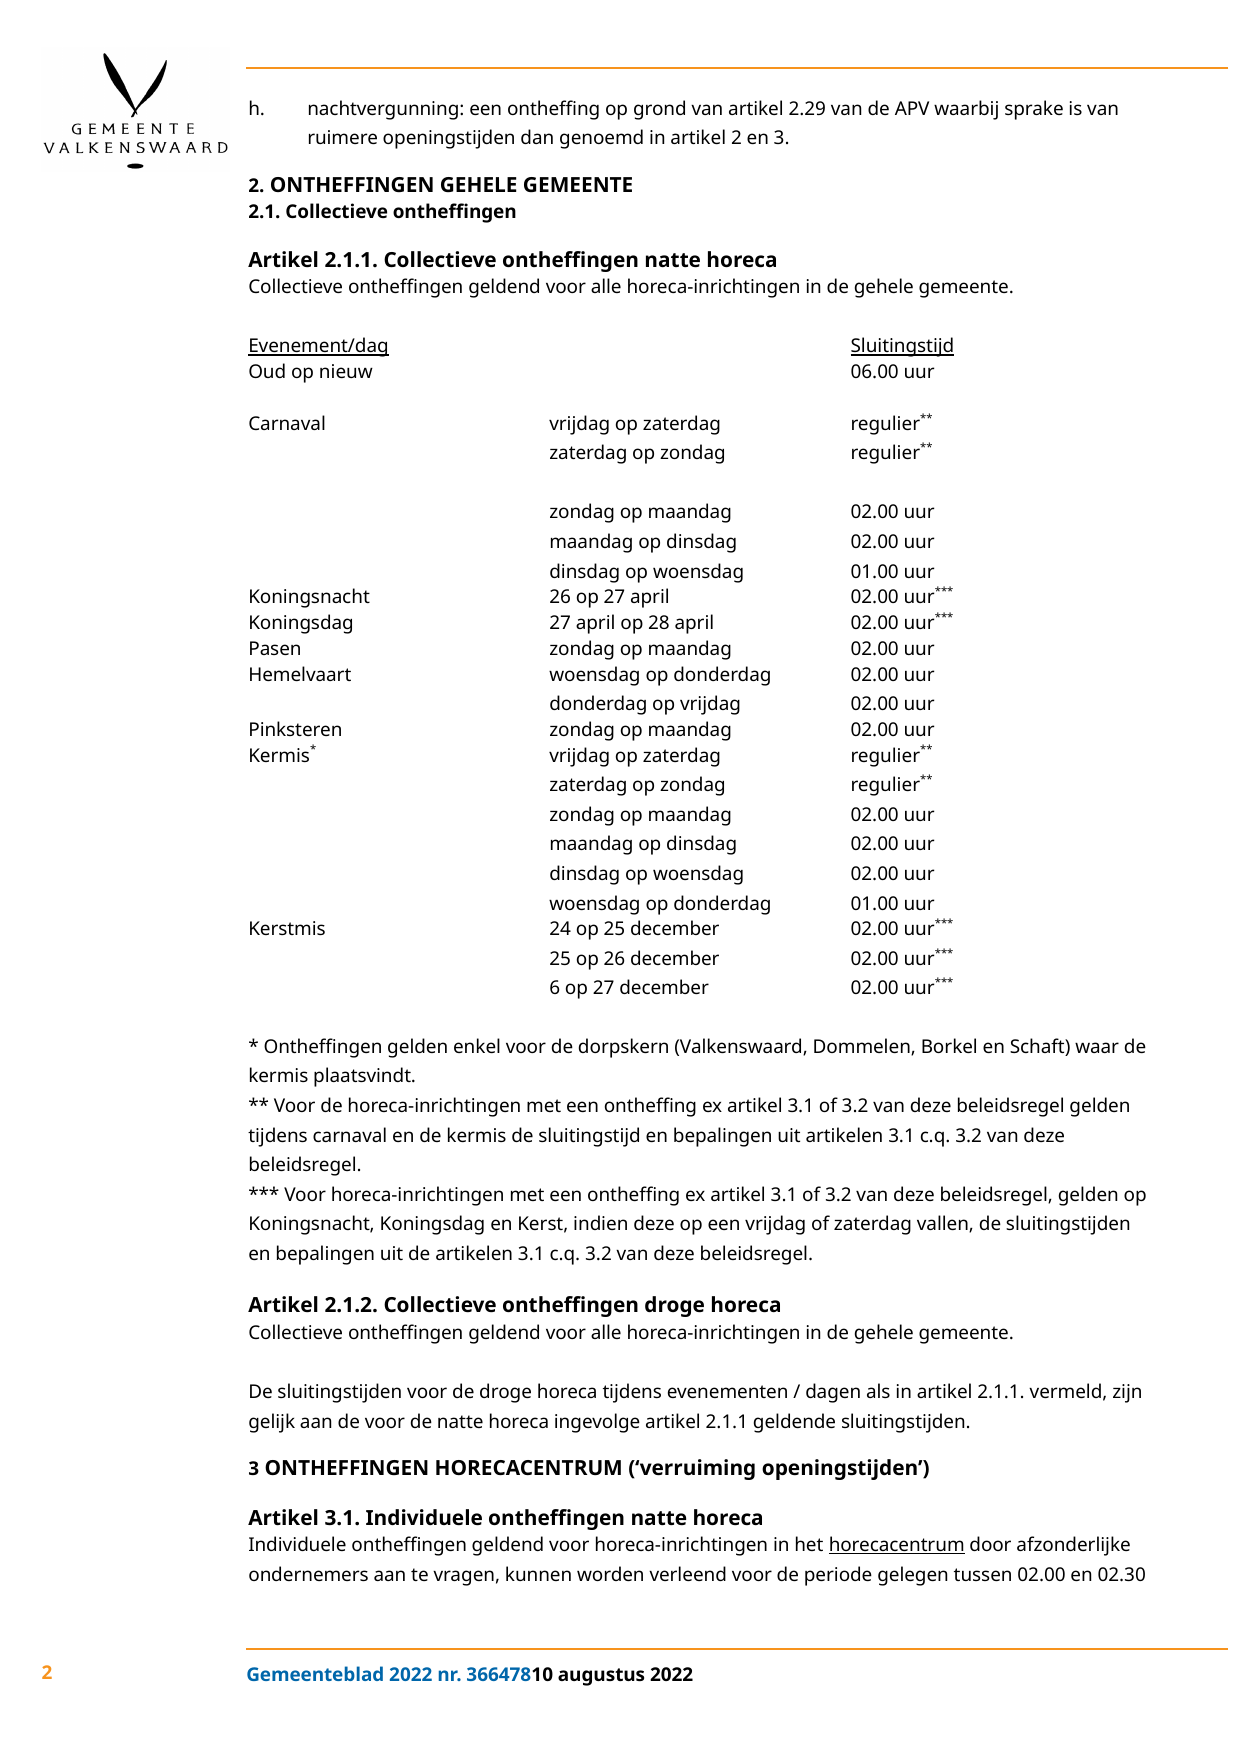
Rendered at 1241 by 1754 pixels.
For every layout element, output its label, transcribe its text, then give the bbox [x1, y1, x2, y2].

table_cell regulier** regulier** 02.00 uur 02.00 uur 02.00 uur 01.00 uur [850, 742, 1152, 915]
text ** Voor de horeca-inrichtingen met een ontheffing ex artikel 3.1 of 3.2 van deze beleidsregel gelden tijdens carnaval en de kermis de sluitingstijd en bepalingen uit artikelen 3.1 c.q. 3.2 van deze beleidsregel. [248, 1092, 1152, 1177]
table_cell Kermis* [248, 742, 549, 915]
table_cell Hemelvaart [248, 661, 549, 716]
table_cell 06.00 uur [850, 359, 1152, 384]
text 2. ONTHEFFINGEN GEHELE GEMEENTE [248, 170, 1152, 198]
table_cell 02.00 uur 02.00 uur [850, 661, 1152, 716]
table_cell woensdag op donderdag donderdag op vrijdag [549, 661, 850, 716]
table_cell vrijdag op zaterdag zaterdag op zondag zondag op maandag maandag op dinsdag dinsdag op woensdag woensdag op donderdag [549, 742, 850, 915]
table_cell Koningsnacht [248, 584, 549, 609]
table_cell 27 april op 28 april [549, 609, 850, 635]
table_cell 02.00 uur [850, 716, 1152, 742]
table_cell zondag op maandag [549, 635, 850, 661]
table_cell 02.00 uur*** [850, 609, 1152, 635]
table_cell Kerstmis [248, 915, 549, 1000]
table_cell zondag op maandag [549, 716, 850, 742]
table_cell 02.00 uur*** [850, 584, 1152, 609]
table_cell Pasen [248, 635, 549, 661]
text Collectieve ontheffingen geldend voor alle horeca-inrichtingen in de gehele gemeente. [248, 273, 1152, 299]
table_cell 26 op 27 april [549, 584, 850, 609]
table_cell 24 op 25 december 25 op 26 december 6 op 27 december [549, 915, 850, 1000]
text Artikel 2.1.2. Collectieve ontheffingen droge horeca [248, 1291, 1152, 1319]
text De sluitingstijden voor de droge horeca tijdens evenementen / dagen als in artikel 2.1.1. vermeld, zijn gelijk aan de voor de natte horeca ingevolge artikel 2.1.1 geldende sluitingstijden. [248, 1378, 1152, 1433]
table_header Evenement/dag [248, 333, 850, 358]
table_cell Pinksteren [248, 716, 549, 742]
text Collectieve ontheffingen geldend voor alle horeca-inrichtingen in de gehele gemeente. [248, 1319, 1152, 1345]
table_cell vrijdag op zaterdag zaterdag op zondag zondag op maandag maandag op dinsdag dinsdag op woensdag [549, 410, 850, 583]
table_cell 02.00 uur [850, 635, 1152, 661]
picture [41, 47, 231, 172]
table_cell [248, 384, 1152, 410]
table_cell 02.00 uur*** 02.00 uur*** 02.00 uur*** [850, 915, 1152, 1000]
table_header Sluitingstijd [850, 333, 1152, 358]
table_cell Oud op nieuw [248, 359, 850, 384]
table_cell Carnaval [248, 410, 549, 583]
table_cell regulier** regulier** 02.00 uur 02.00 uur 01.00 uur [850, 410, 1152, 583]
text Individuele ontheffingen geldend voor horeca-inrichtingen in het horecacentrum door afzonderlijke ondernemers aan te vragen, kunnen worden verleend voor de periode gelegen tussen 02.00 en 02.30 [248, 1531, 1152, 1586]
text Artikel 3.1. Individuele ontheffingen natte horeca [248, 1503, 1152, 1531]
text 2.1. Collectieve ontheffingen [248, 198, 1152, 224]
text 3 ONTHEFFINGEN HORECACENTRUM (‘verruiming openingstijden’) [248, 1453, 1152, 1482]
text *** Voor horeca-inrichtingen met een ontheffing ex artikel 3.1 of 3.2 van deze beleidsregel, gelden op Koningsnacht, Koningsdag en Kerst, indien deze op een vrijdag of zaterdag vallen, de sluitingstijden en bepalingen uit de artikelen 3.1 c.q. 3.2 van deze beleidsregel. [248, 1181, 1152, 1266]
list nachtvergunning: een ontheffing op grond van artikel 2.29 van de APV waarbij sprake is van ruimere openingstijden dan genoemd in artikel 2 en 3. [248, 95, 1152, 150]
text Artikel 2.1.1. Collectieve ontheffingen natte horeca [248, 245, 1152, 273]
text * Ontheffingen gelden enkel voor de dorpskern (Valkenswaard, Dommelen, Borkel en Schaft) waar de kermis plaatsvindt. [248, 1033, 1152, 1088]
table_cell Koningsdag [248, 609, 549, 635]
